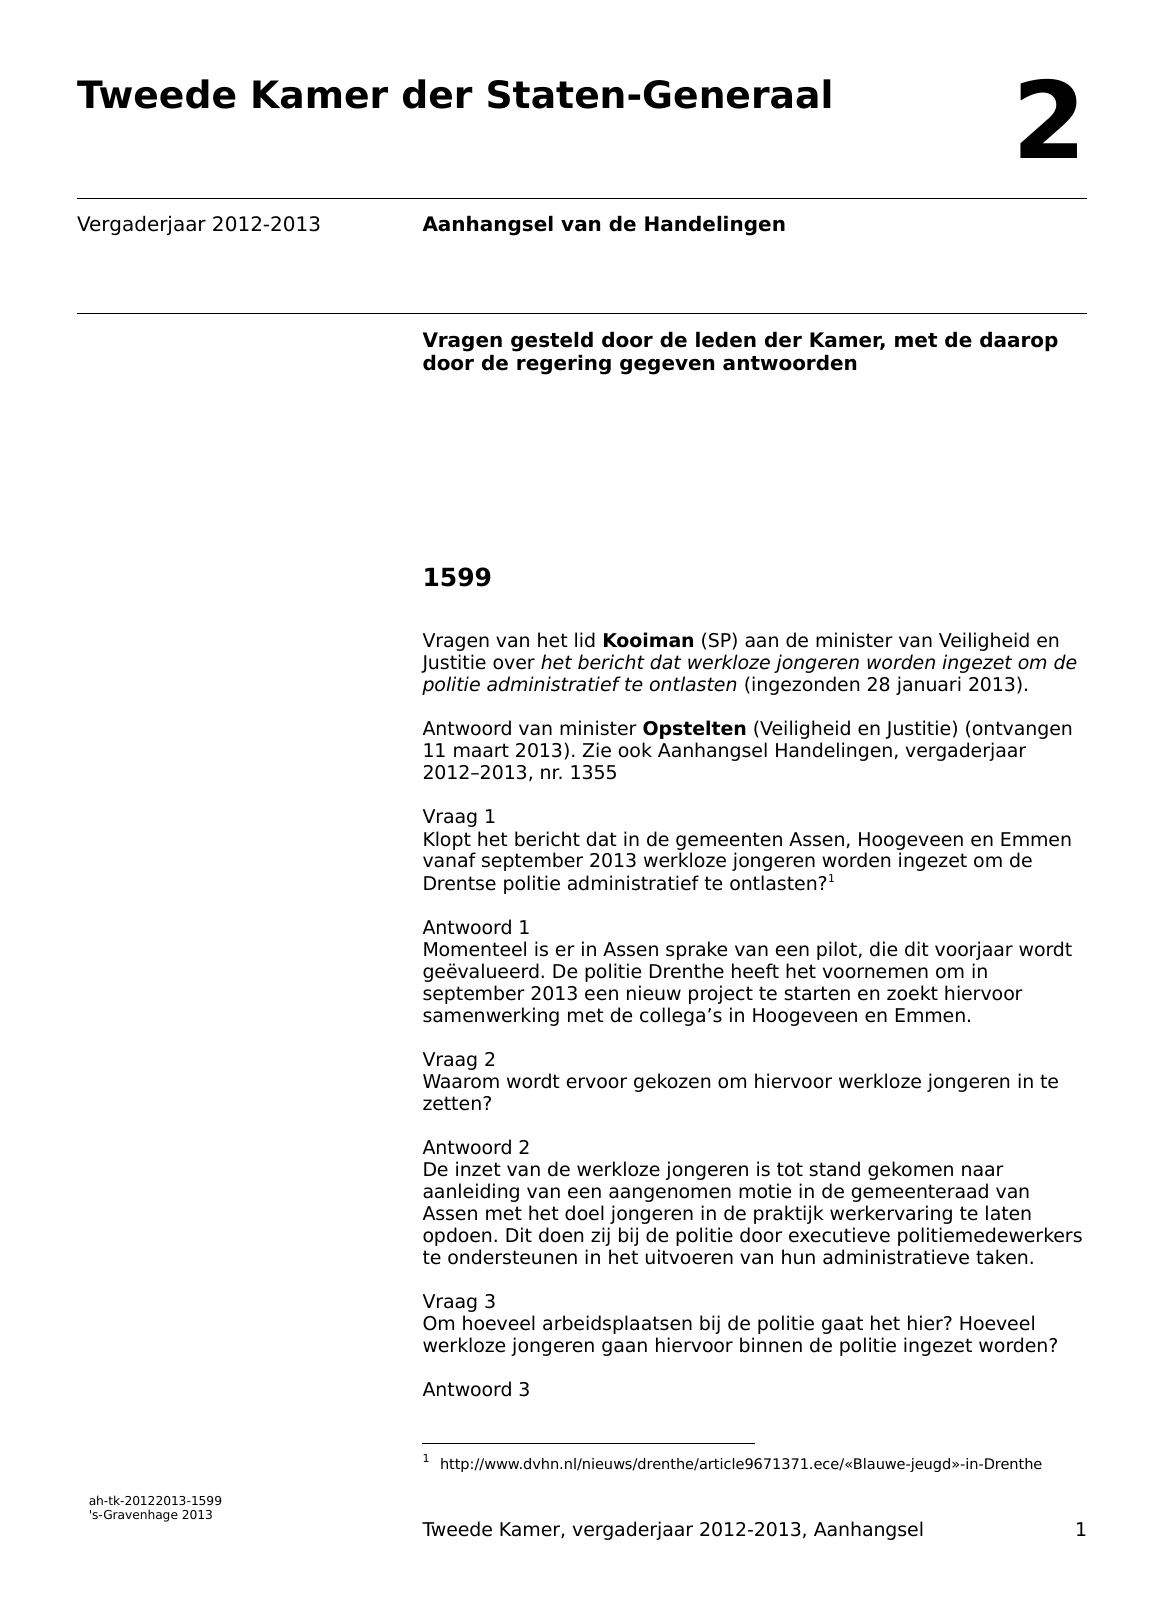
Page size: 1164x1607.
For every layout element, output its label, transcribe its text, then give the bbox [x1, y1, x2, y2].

text Vraag 3 [422, 1291, 1087, 1313]
text Vraag 1 [422, 806, 1087, 828]
text Waarom wordt ervoor gekozen om hiervoor werkloze jongeren in te zetten? [422, 1071, 1087, 1114]
table_cell Vragen gesteld door de leden der Kamer, met de daarop door de regering gegeven antwoorden [422, 314, 1087, 375]
text Antwoord 1 [422, 917, 1087, 938]
table_cell [77, 314, 422, 375]
text Om hoeveel arbeidsplaatsen bij de politie gaat het hier? Hoeveel werkloze jongeren gaan hiervoor binnen de politie ingezet worden? [422, 1313, 1087, 1357]
table_header Tweede Kamer der Staten-Generaal [77, 59, 886, 198]
text Antwoord 2 [422, 1137, 1087, 1159]
text ah-tk-20122013-1599 [88, 1494, 323, 1508]
text Antwoord 3 [422, 1379, 1087, 1401]
table_header 2 [886, 59, 1087, 198]
table_cell Aanhangsel van de Handelingen [422, 199, 1087, 313]
text 's-Gravenhage 2013 [88, 1508, 323, 1522]
text Vragen van het lid Kooiman (SP) aan de minister van Veiligheid en Justitie over het bericht dat werkloze jongeren worden ingezet om de politie administratief te ontlasten (ingezonden 28 januari 2013). [422, 630, 1087, 696]
text Vraag 2 [422, 1049, 1087, 1071]
text http://www.dvhn.nl/nieuws/drenthe/article9671371.ece/«Blauwe-jeugd»-in-Drenthe [422, 1452, 1087, 1474]
text Momenteel is er in Assen sprake van een pilot, die dit voorjaar wordt geëvalueerd. De politie Drenthe heeft het voornemen om in september 2013 een nieuw project te starten en zoekt hiervoor samenwerking met de collega’s in Hoogeveen en Emmen. [422, 938, 1087, 1026]
table_cell Vergaderjaar 2012-2013 [77, 199, 422, 313]
text Antwoord van minister Opstelten (Veiligheid en Justitie) (ontvangen 11 maart 2013). Zie ook Aanhangsel Handelingen, vergaderjaar 2012–2013, nr. 1355 [422, 718, 1087, 784]
text 1599 [422, 563, 1087, 592]
text Klopt het bericht dat in de gemeenten Assen, Hoogeveen en Emmen vanaf september 2013 werkloze jongeren worden ingezet om de Drentse politie administratief te ontlasten? [422, 828, 1087, 894]
text De inzet van de werkloze jongeren is tot stand gekomen naar aanleiding van een aangenomen motie in de gemeenteraad van Assen met het doel jongeren in de praktijk werkervaring te laten opdoen. Dit doen zij bij de politie door executieve politiemedewerkers te ondersteunen in het uitvoeren van hun administratieve taken. [422, 1159, 1087, 1269]
